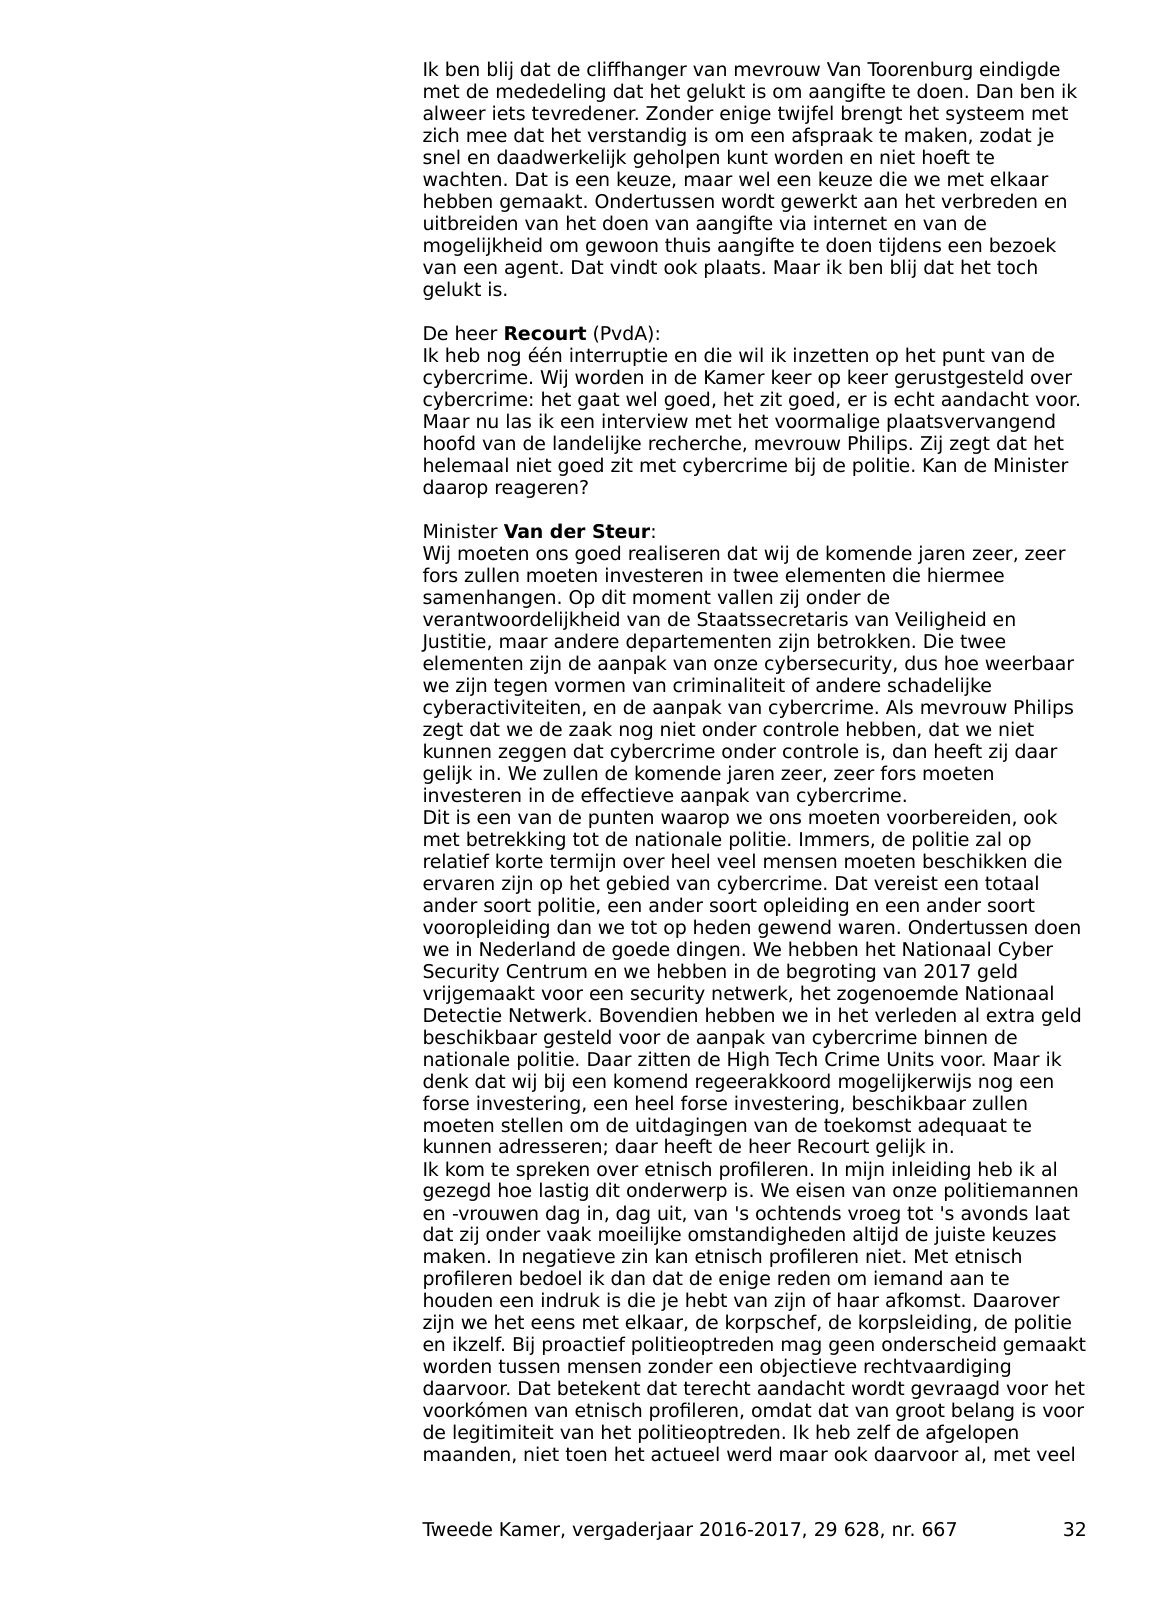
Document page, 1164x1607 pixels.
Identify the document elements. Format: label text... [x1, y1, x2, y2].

text Dit is een van de punten waarop we ons moeten voorbereiden, ook met betrekking tot de nationale politie. Immers, de politie zal op relatief korte termijn over heel veel mensen moeten beschikken die ervaren zijn op het gebied van cybercrime. Dat vereist een totaal ander soort politie, een ander soort opleiding en een ander soort vooropleiding dan we tot op heden gewend waren. Ondertussen doen we in Nederland de goede dingen. We hebben het Nationaal Cyber Security Centrum en we hebben in de begroting van 2017 geld vrijgemaakt voor een security netwerk, het zogenoemde Nationaal Detectie Netwerk. Bovendien hebben we in het verleden al extra geld beschikbaar gesteld voor de aanpak van cybercrime binnen de nationale politie. Daar zitten de High Tech Crime Units voor. Maar ik denk dat wij bij een komend regeerakkoord mogelijkerwijs nog een forse investering, een heel forse investering, beschikbaar zullen moeten stellen om de uitdagingen van de toekomst adequaat te kunnen adresseren; daar heeft de heer Recourt gelijk in. [422, 807, 1087, 1158]
text Ik heb nog één interruptie en die wil ik inzetten op het punt van de cybercrime. Wij worden in de Kamer keer op keer gerustgesteld over cybercrime: het gaat wel goed, het zit goed, er is echt aandacht voor. Maar nu las ik een interview met het voormalige plaatsvervangend hoofd van de landelijke recherche, mevrouw Philips. Zij zegt dat het helemaal niet goed zit met cybercrime bij de politie. Kan de Minister daarop reageren? [422, 345, 1087, 499]
text Ik kom te spreken over etnisch profileren. In mijn inleiding heb ik al gezegd hoe lastig dit onderwerp is. We eisen van onze politiemannen en -vrouwen dag in, dag uit, van 's ochtends vroeg tot 's avonds laat dat zij onder vaak moeilijke omstandigheden altijd de juiste keuzes maken. In negatieve zin kan etnisch profileren niet. Met etnisch profileren bedoel ik dan dat de enige reden om iemand aan te houden een indruk is die je hebt van zijn of haar afkomst. Daarover zijn we het eens met elkaar, de korpschef, de korpsleiding, de politie en ikzelf. Bij proactief politieoptreden mag geen onderscheid gemaakt worden tussen mensen zonder een objectieve rechtvaardiging daarvoor. Dat betekent dat terecht aandacht wordt gevraagd voor het voorkómen van etnisch profileren, omdat dat van groot belang is voor de legitimiteit van het politieoptreden. Ik heb zelf de afgelopen maanden, niet toen het actueel werd maar ook daarvoor al, met veel [422, 1158, 1087, 1466]
text Minister Van der Steur: [422, 521, 1087, 543]
text Wij moeten ons goed realiseren dat wij de komende jaren zeer, zeer fors zullen moeten investeren in twee elementen die hiermee samenhangen. Op dit moment vallen zij onder de verantwoordelijkheid van de Staatssecretaris van Veiligheid en Justitie, maar andere departementen zijn betrokken. Die twee elementen zijn de aanpak van onze cybersecurity, dus hoe weerbaar we zijn tegen vormen van criminaliteit of andere schadelijke cyberactiviteiten, en de aanpak van cybercrime. Als mevrouw Philips zegt dat we de zaak nog niet onder controle hebben, dat we niet kunnen zeggen dat cybercrime onder controle is, dan heeft zij daar gelijk in. We zullen de komende jaren zeer, zeer fors moeten investeren in de effectieve aanpak van cybercrime. [422, 543, 1087, 807]
text De heer Recourt (PvdA): [422, 323, 1087, 345]
text Ik ben blij dat de cliffhanger van mevrouw Van Toorenburg eindigde met de mededeling dat het gelukt is om aangifte te doen. Dan ben ik alweer iets tevredener. Zonder enige twijfel brengt het systeem met zich mee dat het verstandig is om een afspraak te maken, zodat je snel en daadwerkelijk geholpen kunt worden en niet hoeft te wachten. Dat is een keuze, maar wel een keuze die we met elkaar hebben gemaakt. Ondertussen wordt gewerkt aan het verbreden en uitbreiden van het doen van aangifte via internet en van de mogelijkheid om gewoon thuis aangifte te doen tijdens een bezoek van een agent. Dat vindt ook plaats. Maar ik ben blij dat het toch gelukt is. [422, 59, 1087, 301]
